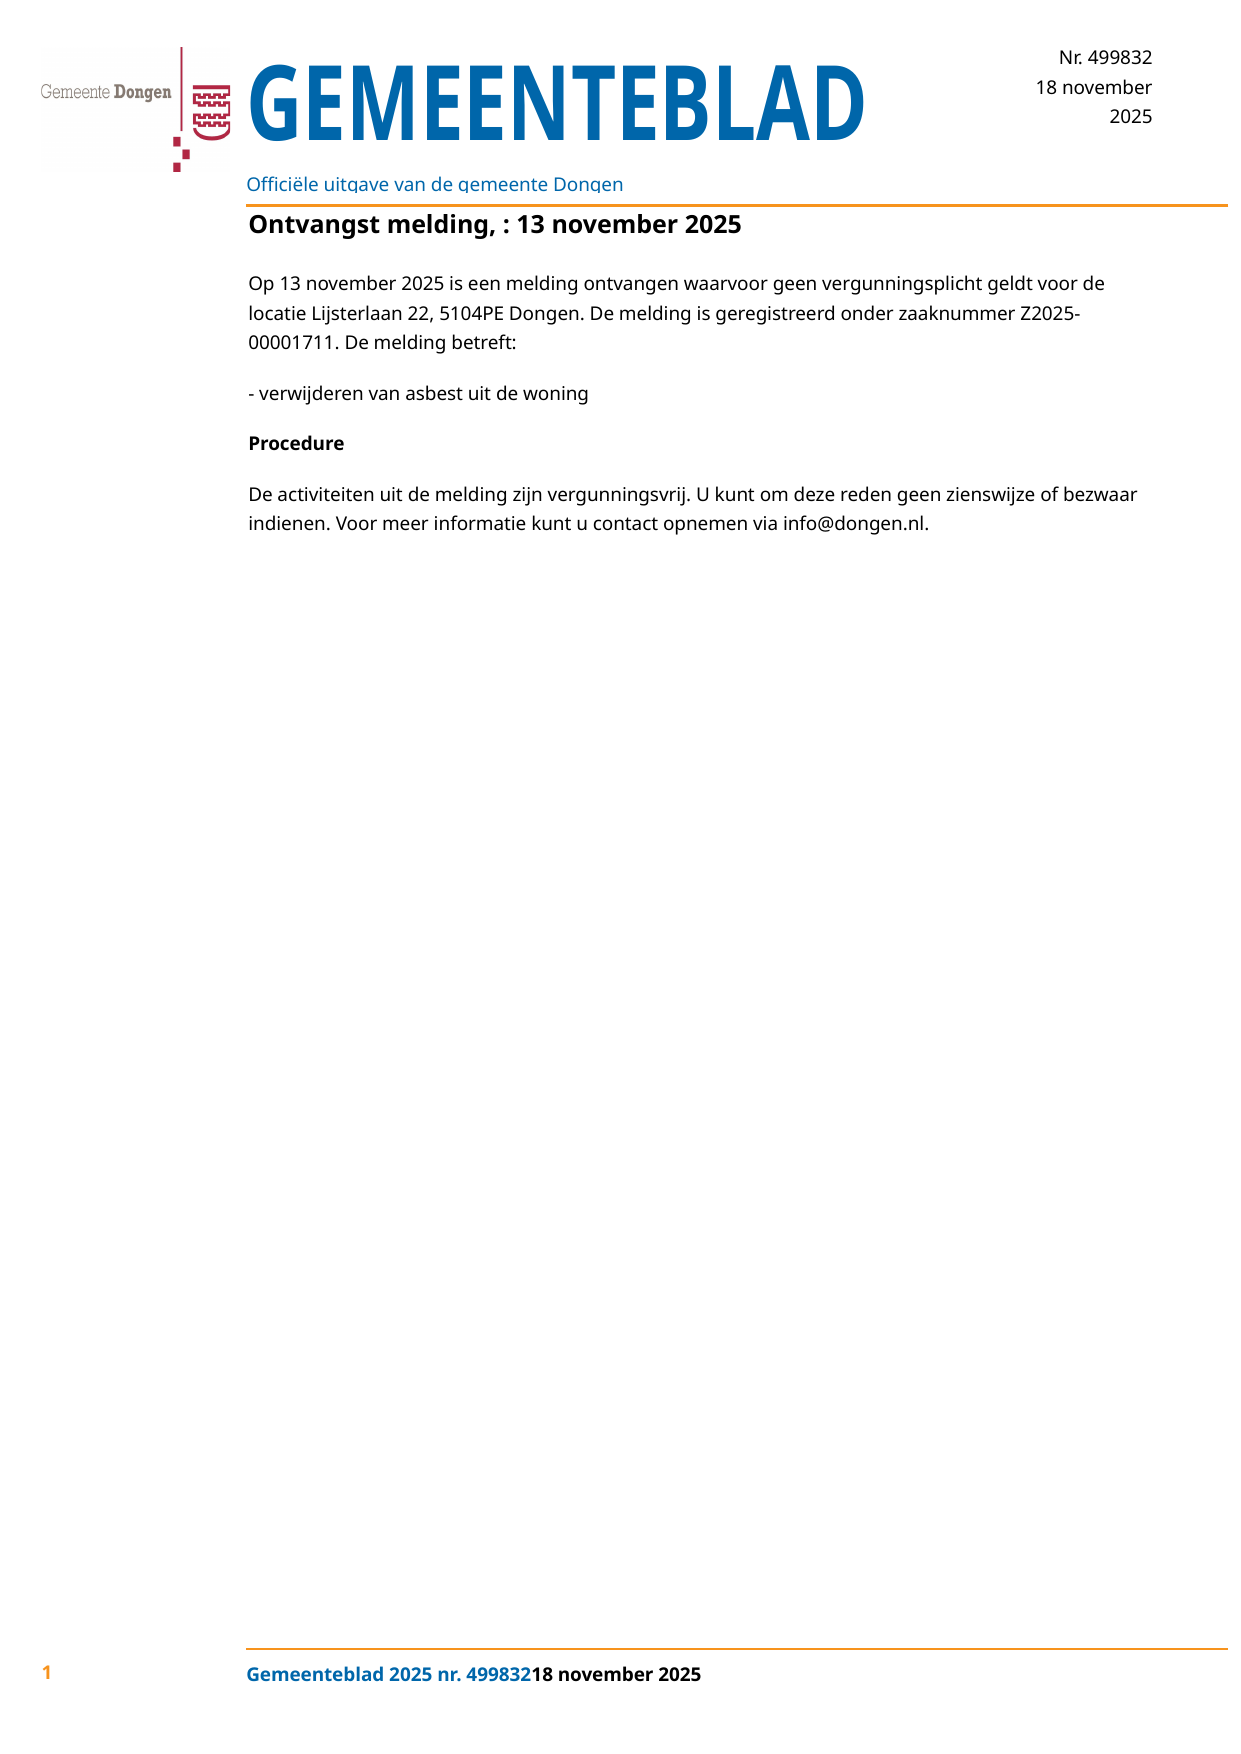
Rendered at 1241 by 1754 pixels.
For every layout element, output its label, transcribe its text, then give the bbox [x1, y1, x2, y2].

text - verwijderen van asbest uit de woning [248, 380, 1152, 406]
text Op 13 november 2025 is een melding ontvangen waarvoor geen vergunningsplicht geldt voor de locatie Lijsterlaan 22, 5104PE Dongen. De melding is geregistreerd onder zaaknummer Z2025-00001711. De melding betreft: [248, 270, 1152, 355]
text Ontvangst melding, : 13 november 2025 [248, 207, 1152, 241]
text Procedure [248, 430, 1152, 456]
picture [41, 47, 231, 172]
text De activiteiten uit de melding zijn vergunningsvrij. U kunt om deze reden geen zienswijze of bezwaar indienen. Voor meer informatie kunt u contact opnemen via info@dongen.nl. [248, 481, 1152, 536]
